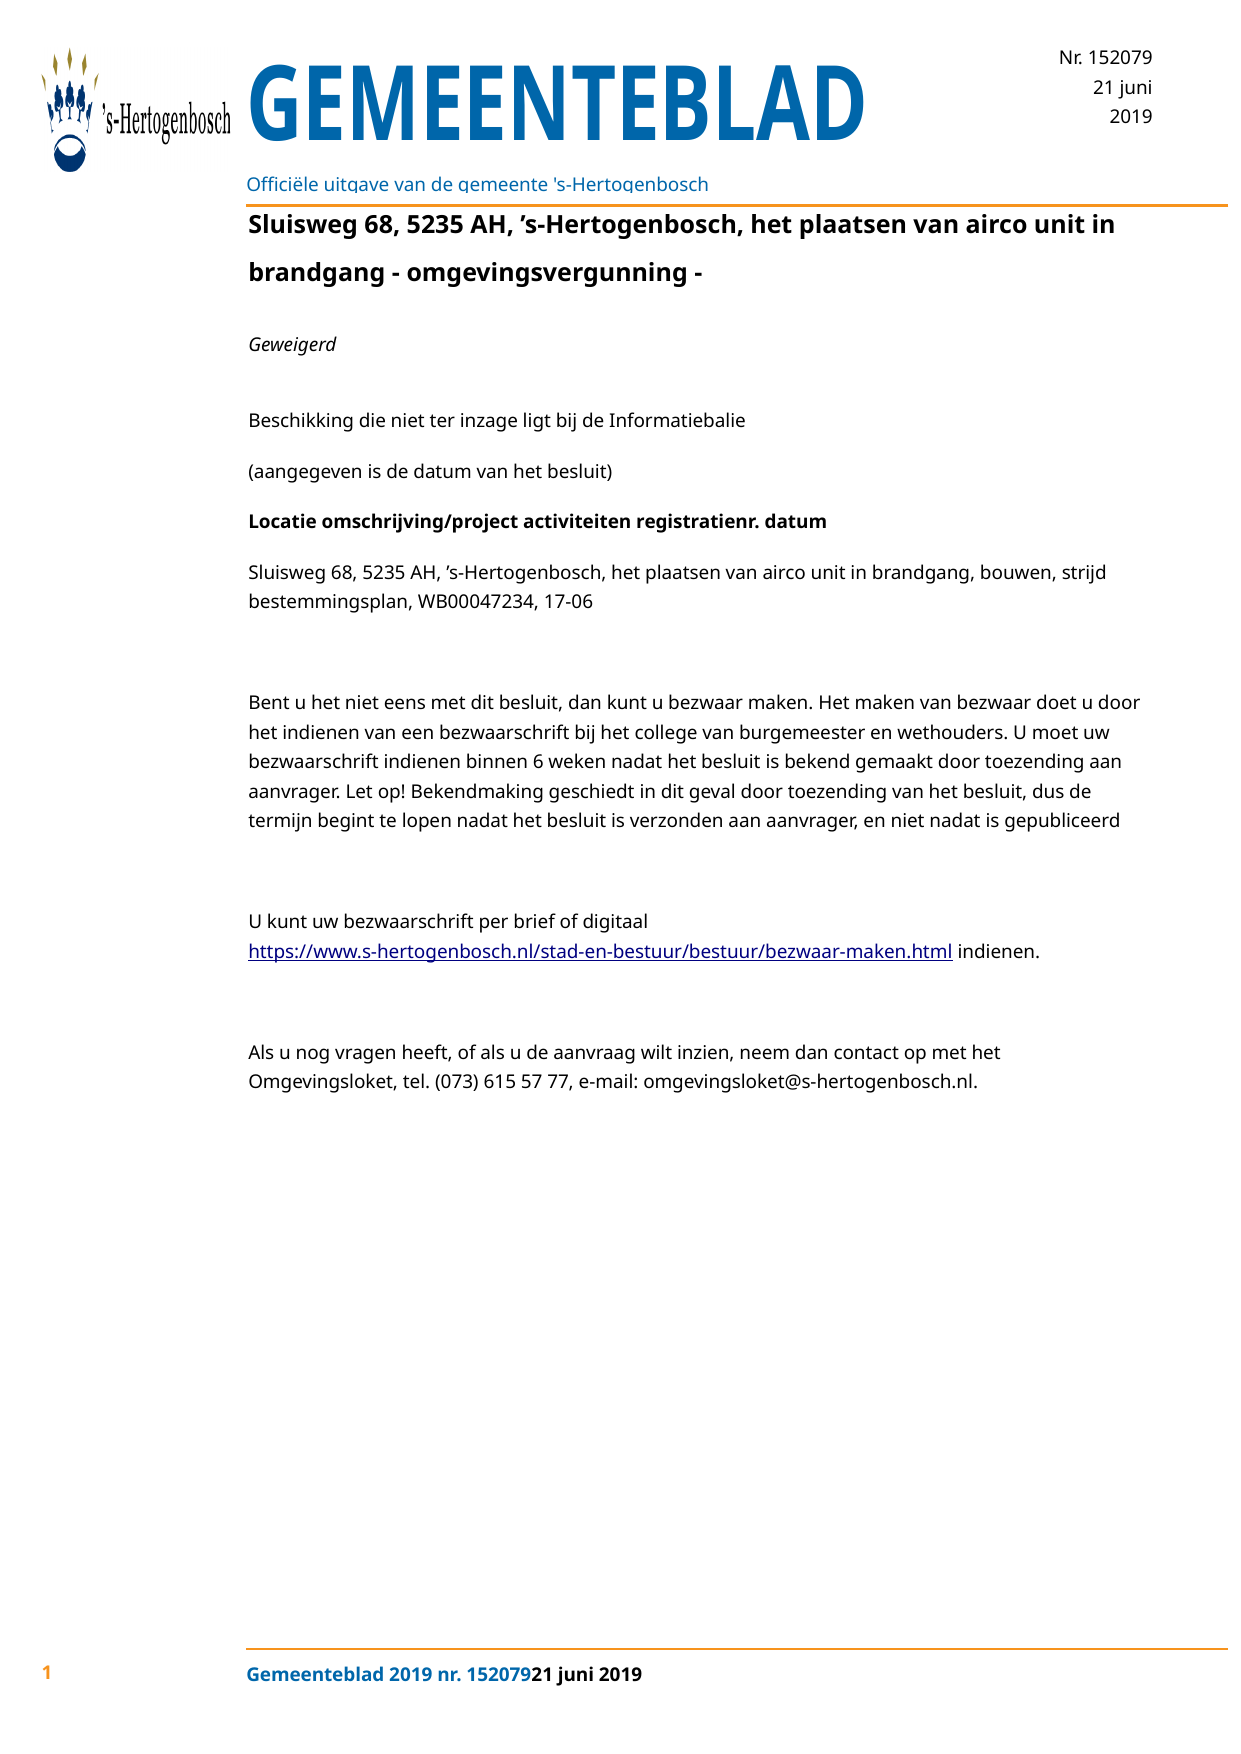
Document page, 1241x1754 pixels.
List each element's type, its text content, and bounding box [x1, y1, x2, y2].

text Bent u het niet eens met dit besluit, dan kunt u bezwaar maken. Het maken van bezwaar doet u door het indienen van een bezwaarschrift bij het college van burgemeester en wethouders. U moet uw bezwaarschrift indienen binnen 6 weken nadat het besluit is bekend gemaakt door toezending aan aanvrager. Let op! Bekendmaking geschiedt in dit geval door toezending van het besluit, dus de termijn begint te lopen nadat het besluit is verzonden aan aanvrager, en niet nadat is gepubliceerd [248, 689, 1152, 833]
text Geweigerd [248, 331, 1152, 357]
text Sluisweg 68, 5235 AH, ’s-Hertogenbosch, het plaatsen van airco unit in brandgang - omgevingsvergunning - [248, 207, 1152, 288]
text (aangegeven is de datum van het besluit) [248, 458, 1152, 484]
text Beschikking die niet ter inzage ligt bij de Informatiebalie [248, 408, 1152, 433]
text Sluisweg 68, 5235 AH, ’s-Hertogenbosch, het plaatsen van airco unit in brandgang, bouwen, strijd bestemmingsplan, WB00047234, 17-06 [248, 559, 1152, 614]
text U kunt uw bezwaarschrift per brief of digitaal https://www.s-hertogenbosch.nl/stad-en-bestuur/bestuur/bezwaar-maken.html indienen. [248, 908, 1152, 964]
text Locatie omschrijving/project activiteiten registratienr. datum [248, 508, 1152, 534]
picture [41, 47, 231, 172]
text Als u nog vragen heeft, of als u de aanvraag wilt inzien, neem dan contact op met het Omgevingsloket, tel. (073) 615 57 77, e-mail: omgevingsloket@s-hertogenbosch.nl. [248, 1039, 1152, 1094]
